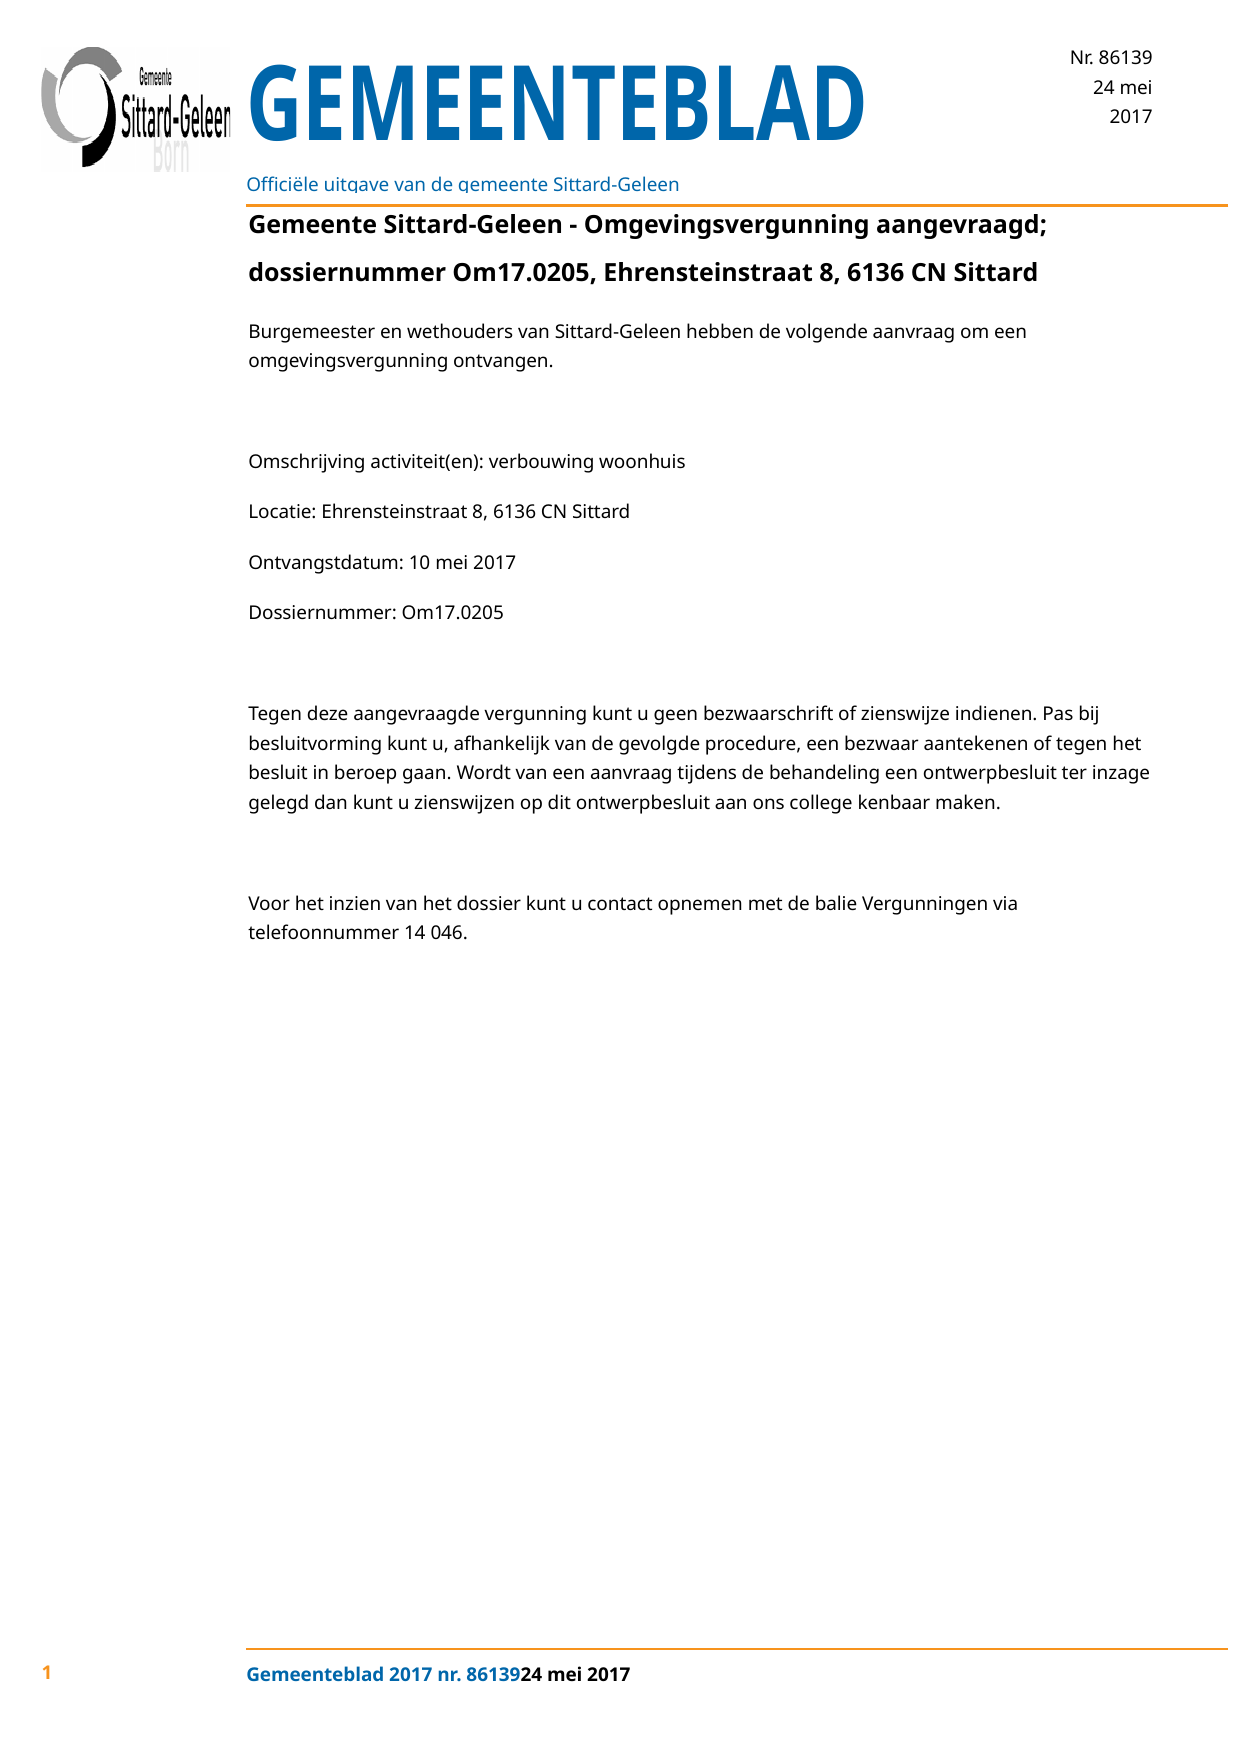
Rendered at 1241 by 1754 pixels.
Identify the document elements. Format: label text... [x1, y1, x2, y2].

text Gemeente Sittard-Geleen - Omgevingsvergunning aangevraagd; dossiernummer Om17.0205, Ehrensteinstraat 8, 6136 CN Sittard [248, 207, 1152, 288]
text Burgemeester en wethouders van Sittard-Geleen hebben de volgende aanvraag om een omgevingsvergunning ontvangen. [248, 318, 1152, 373]
text Ontvangstdatum: 10 mei 2017 [248, 549, 1152, 575]
picture [41, 47, 231, 172]
text Voor het inzien van het dossier kunt u contact opnemen met de balie Vergunningen via telefoonnummer 14 046. [248, 890, 1152, 945]
text Tegen deze aangevraagde vergunning kunt u geen bezwaarschrift of zienswijze indienen. Pas bij besluitvorming kunt u, afhankelijk van de gevolgde procedure, een bezwaar aantekenen of tegen het besluit in beroep gaan. Wordt van een aanvraag tijdens de behandeling een ontwerpbesluit ter inzage gelegd dan kunt u zienswijzen op dit ontwerpbesluit aan ons college kenbaar maken. [248, 700, 1152, 815]
text Dossiernummer: Om17.0205 [248, 599, 1152, 625]
text Locatie: Ehrensteinstraat 8, 6136 CN Sittard [248, 499, 1152, 524]
text Omschrijving activiteit(en): verbouwing woonhuis [248, 448, 1152, 474]
